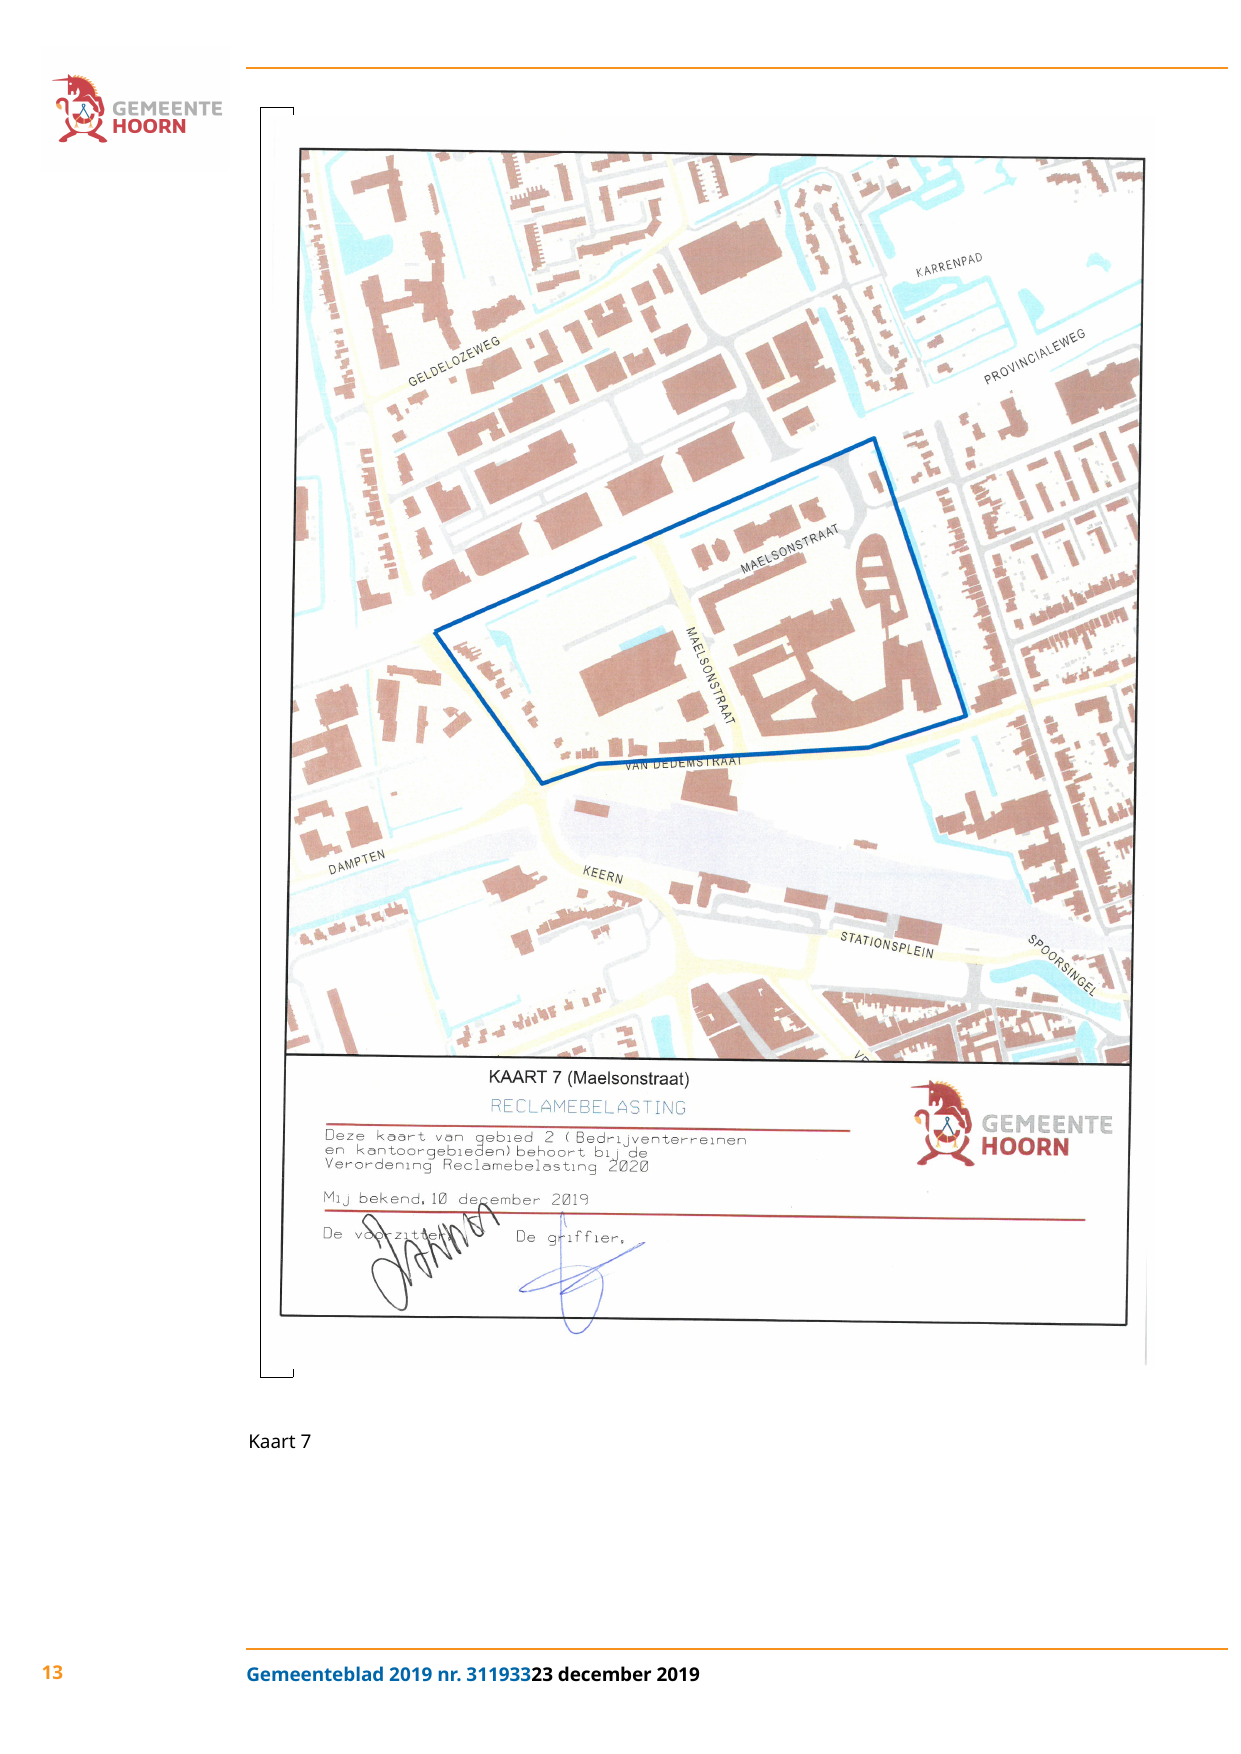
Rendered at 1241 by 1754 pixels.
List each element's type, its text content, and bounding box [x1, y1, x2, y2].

picture [268, 115, 1155, 1369]
text Kaart 7 [248, 1428, 1152, 1454]
picture [41, 47, 231, 172]
